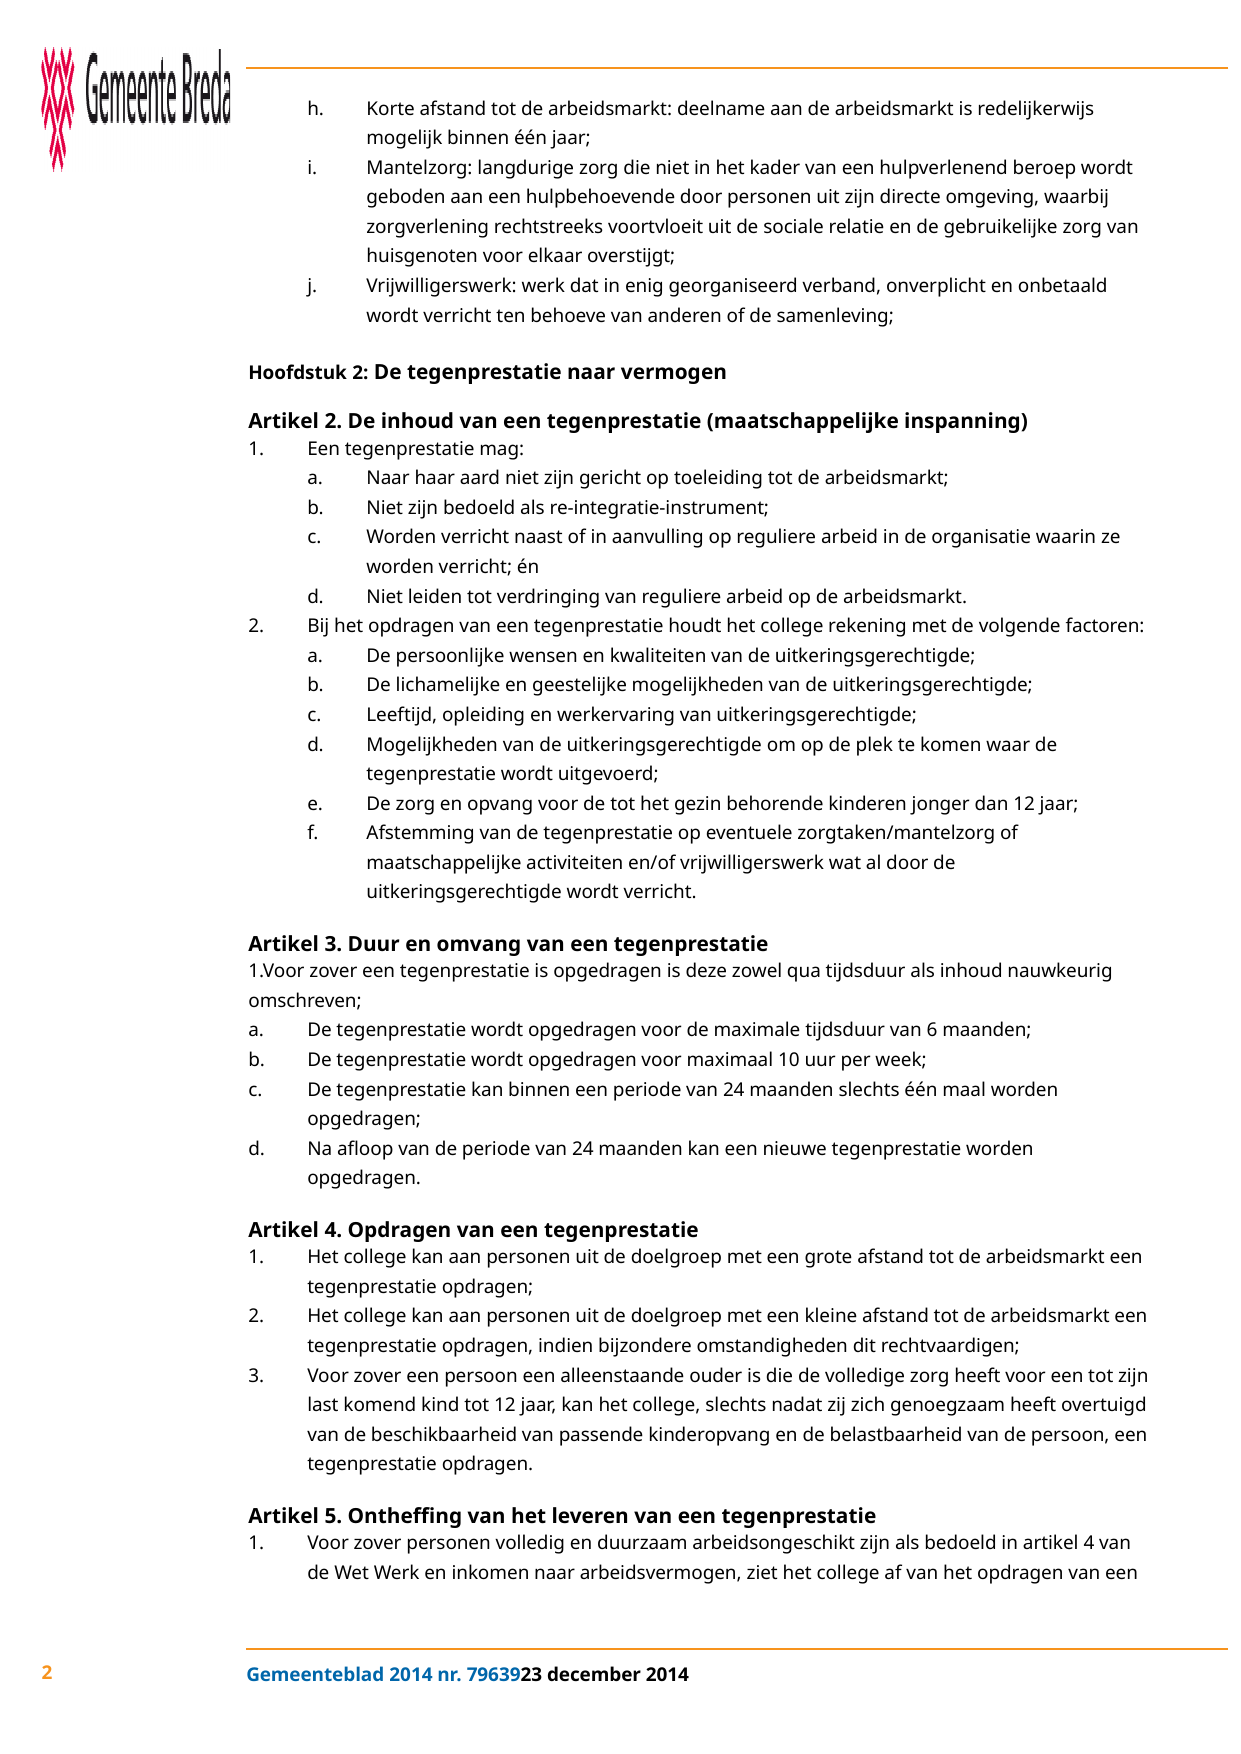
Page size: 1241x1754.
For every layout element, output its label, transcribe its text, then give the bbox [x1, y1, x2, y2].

text Artikel 5. Ontheffing van het leveren van een tegenprestatie [248, 1501, 1152, 1529]
list Het college kan aan personen uit de doelgroep met een grote afstand tot de arbeidsmarkt een tegenprestatie opdragen; [248, 1243, 1152, 1299]
list Korte afstand tot de arbeidsmarkt: deelname aan de arbeidsmarkt is redelijkerwijs mogelijk binnen één jaar; [307, 95, 1152, 150]
text Artikel 4. Opdragen van een tegenprestatie [248, 1215, 1152, 1243]
list Mantelzorg: langdurige zorg die niet in het kader van een hulpverlenend beroep wordt geboden aan een hulpbehoevende door personen uit zijn directe omgeving, waarbij zorgverlening rechtstreeks voortvloeit uit de sociale relatie en de gebruikelijke zorg van huisgenoten voor elkaar overstijgt; [307, 154, 1152, 268]
list Een tegenprestatie mag: [248, 435, 1152, 461]
list Voor zover een persoon een alleenstaande ouder is die de volledige zorg heeft voor een tot zijn last komend kind tot 12 jaar, kan het college, slechts nadat zij zich genoegzaam heeft overtuigd van de beschikbaarheid van passende kinderopvang en de belastbaarheid van de persoon, een tegenprestatie opdragen. [248, 1362, 1152, 1476]
list De zorg en opvang voor de tot het gezin behorende kinderen jonger dan 12 jaar; [307, 790, 1152, 816]
picture [41, 47, 231, 172]
text Hoofdstuk 2: De tegenprestatie naar vermogen [248, 357, 1152, 386]
list Na afloop van de periode van 24 maanden kan een nieuwe tegenprestatie worden opgedragen. [248, 1135, 1152, 1190]
text Artikel 3. Duur en omvang van een tegenprestatie [248, 929, 1152, 957]
list Voor zover personen volledig en duurzaam arbeidsongeschikt zijn als bedoeld in artikel 4 van de Wet Werk en inkomen naar arbeidsvermogen, ziet het college af van het opdragen van een [248, 1529, 1152, 1585]
list Het college kan aan personen uit de doelgroep met een kleine afstand tot de arbeidsmarkt een tegenprestatie opdragen, indien bijzondere omstandigheden dit rechtvaardigen; [248, 1303, 1152, 1358]
list Worden verricht naast of in aanvulling op reguliere arbeid in de organisatie waarin ze worden verricht; én [307, 524, 1152, 579]
list Leeftijd, opleiding en werkervaring van uitkeringsgerechtigde; [307, 701, 1152, 727]
list De tegenprestatie kan binnen een periode van 24 maanden slechts één maal worden opgedragen; [248, 1076, 1152, 1131]
list Vrijwilligerswerk: werk dat in enig georganiseerd verband, onverplicht en onbetaald wordt verricht ten behoeve van anderen of de samenleving; [307, 272, 1152, 328]
list Naar haar aard niet zijn gericht op toeleiding tot de arbeidsmarkt; [307, 464, 1152, 490]
list Afstemming van de tegenprestatie op eventuele zorgtaken/mantelzorg of maatschappelijke activiteiten en/of vrijwilligerswerk wat al door de uitkeringsgerechtigde wordt verricht. [307, 819, 1152, 904]
list De lichamelijke en geestelijke mogelijkheden van de uitkeringsgerechtigde; [307, 672, 1152, 697]
text 1.Voor zover een tegenprestatie is opgedragen is deze zowel qua tijdsduur als inhoud nauwkeurig omschreven; [248, 957, 1152, 1013]
list De tegenprestatie wordt opgedragen voor de maximale tijdsduur van 6 maanden; [248, 1017, 1152, 1042]
list De tegenprestatie wordt opgedragen voor maximaal 10 uur per week; [248, 1046, 1152, 1072]
list Bij het opdragen van een tegenprestatie houdt het college rekening met de volgende factoren: [248, 612, 1152, 638]
list De persoonlijke wensen en kwaliteiten van de uitkeringsgerechtigde; [307, 642, 1152, 668]
list Mogelijkheden van de uitkeringsgerechtigde om op de plek te komen waar de tegenprestatie wordt uitgevoerd; [307, 731, 1152, 786]
text Artikel 2. De inhoud van een tegenprestatie (maatschappelijke inspanning) [248, 406, 1152, 435]
list Niet zijn bedoeld als re-integratie-instrument; [307, 494, 1152, 520]
list Niet leiden tot verdringing van reguliere arbeid op de arbeidsmarkt. [307, 583, 1152, 608]
